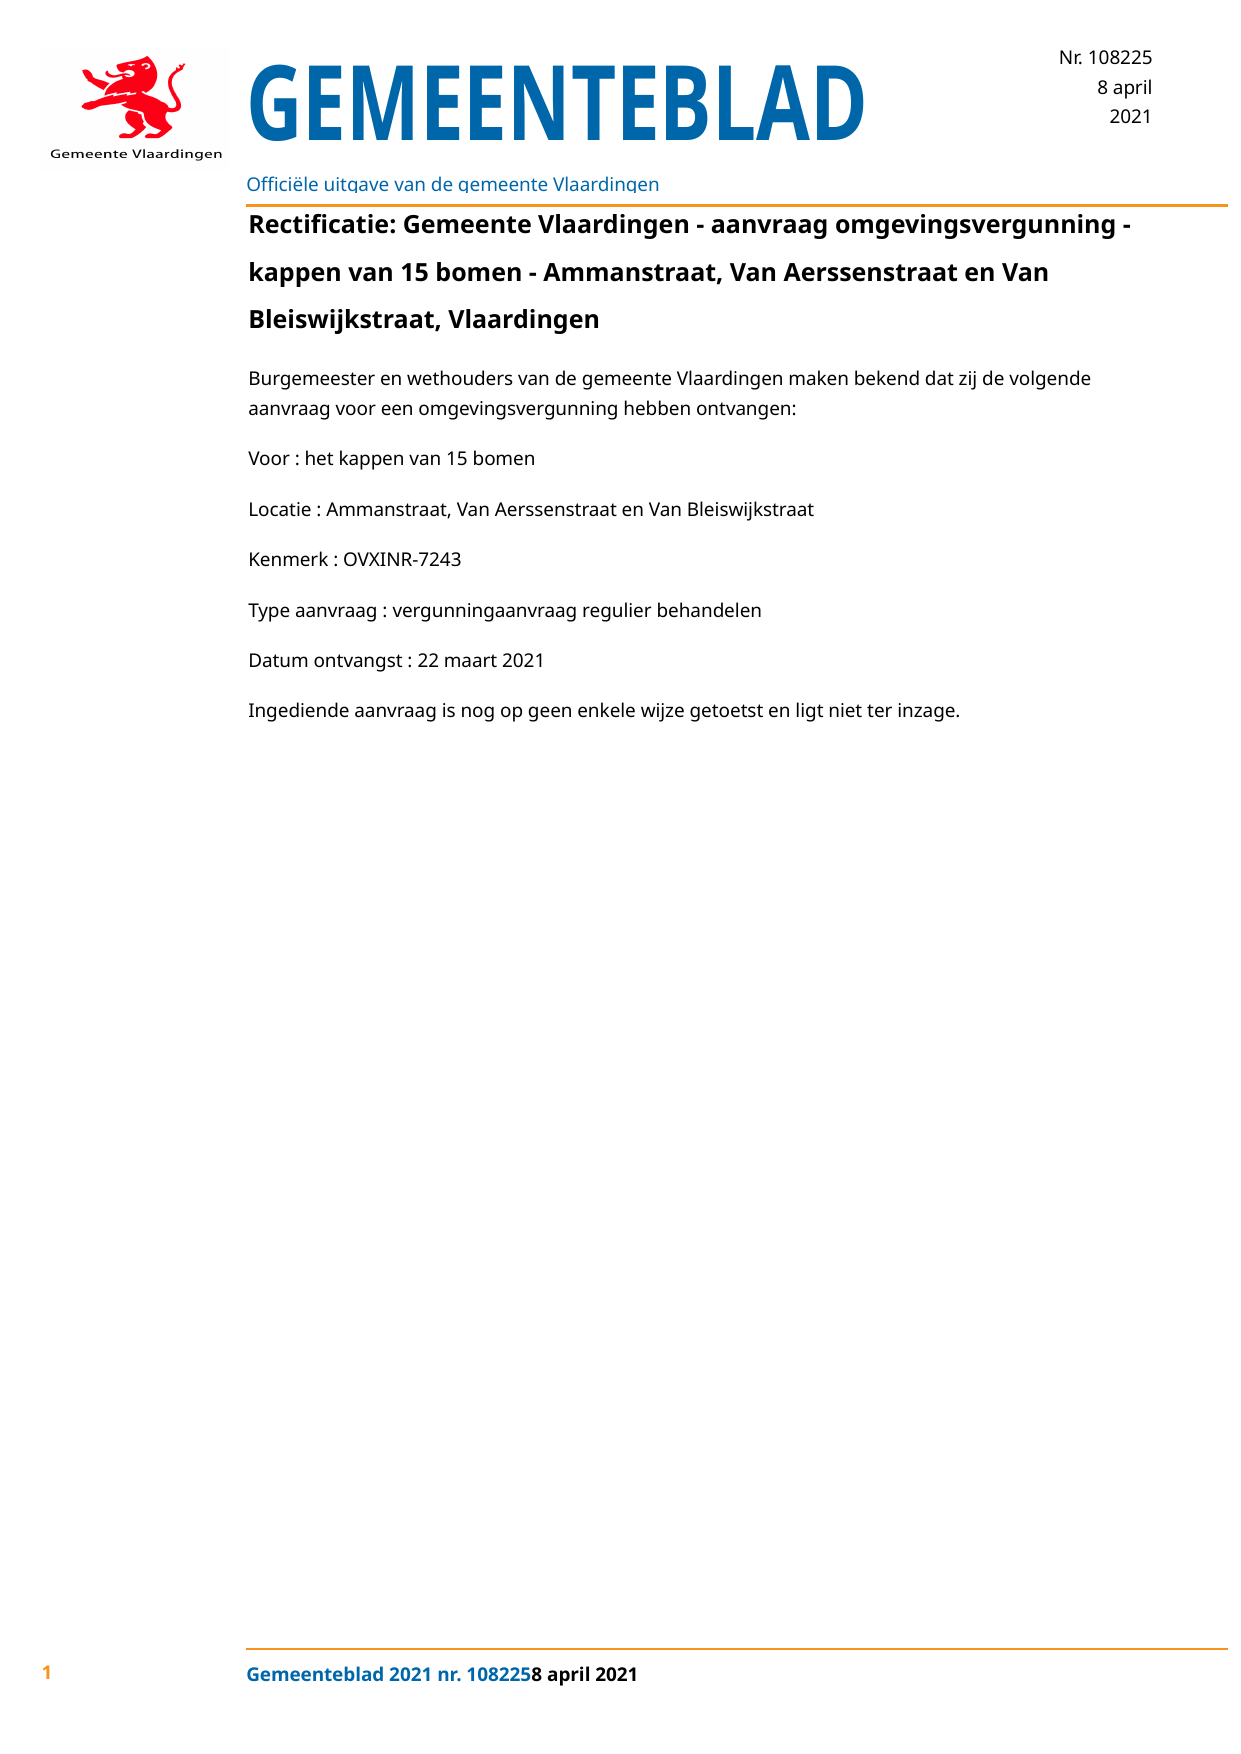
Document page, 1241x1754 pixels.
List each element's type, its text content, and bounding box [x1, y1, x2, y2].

text Rectificatie: Gemeente Vlaardingen - aanvraag omgevingsvergunning - kappen van 15 bomen - Ammanstraat, Van Aerssenstraat en Van Bleiswijkstraat, Vlaardingen [248, 207, 1152, 336]
picture [41, 47, 231, 172]
text Ingediende aanvraag is nog op geen enkele wijze getoetst en ligt niet ter inzage. [248, 698, 1152, 723]
text Type aanvraag : vergunningaanvraag regulier behandelen [248, 597, 1152, 622]
text Kenmerk : OVXINR-7243 [248, 546, 1152, 572]
text Datum ontvangst : 22 maart 2021 [248, 647, 1152, 673]
text Burgemeester en wethouders van de gemeente Vlaardingen maken bekend dat zij de volgende aanvraag voor een omgevingsvergunning hebben ontvangen: [248, 366, 1152, 421]
text Voor : het kappen van 15 bomen [248, 446, 1152, 471]
text Locatie : Ammanstraat, Van Aerssenstraat en Van Bleiswijkstraat [248, 496, 1152, 522]
